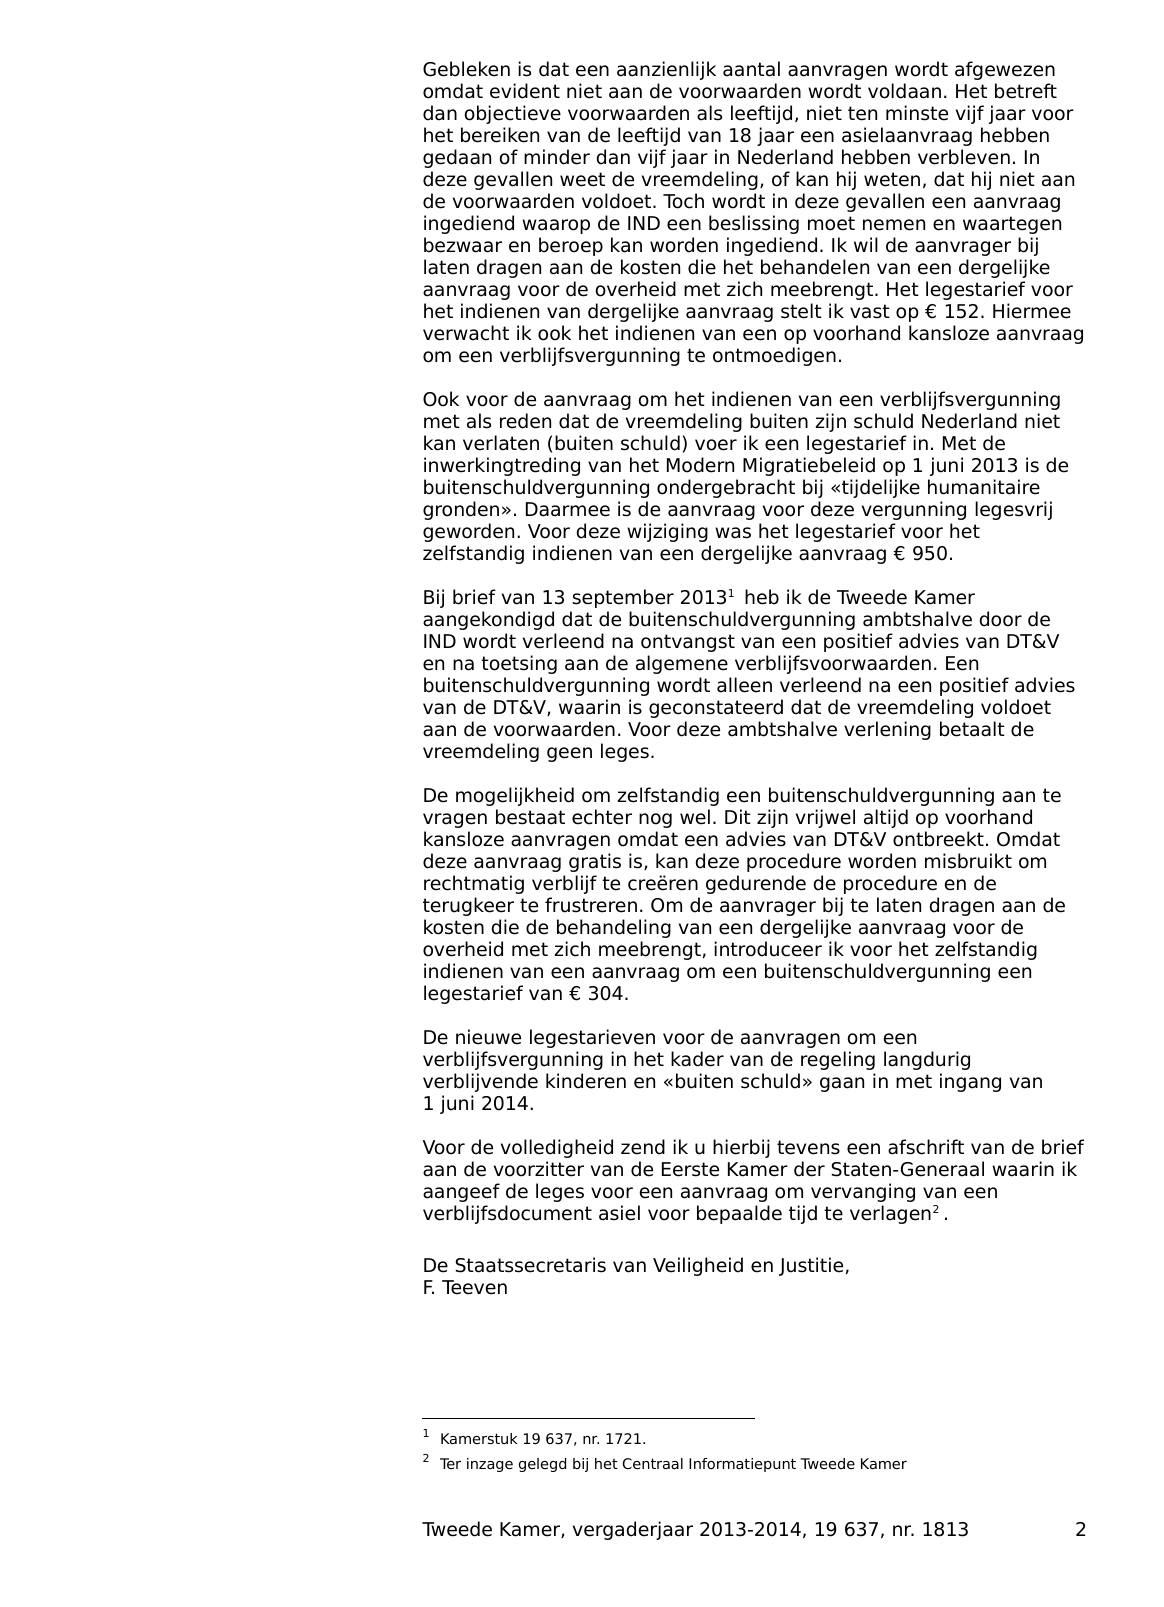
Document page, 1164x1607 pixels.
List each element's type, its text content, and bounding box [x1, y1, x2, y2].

text Gebleken is dat een aanzienlijk aantal aanvragen wordt afgewezen omdat evident niet aan de voorwaarden wordt voldaan. Het betreft dan objectieve voorwaarden als leeftijd, niet ten minste vijf jaar voor het bereiken van de leeftijd van 18 jaar een asielaanvraag hebben gedaan of minder dan vijf jaar in Nederland hebben verbleven. In deze gevallen weet de vreemdeling, of kan hij weten, dat hij niet aan de voorwaarden voldoet. Toch wordt in deze gevallen een aanvraag ingediend waarop de IND een beslissing moet nemen en waartegen bezwaar en beroep kan worden ingediend. Ik wil de aanvrager bij laten dragen aan de kosten die het behandelen van een dergelijke aanvraag voor de overheid met zich meebrengt. Het legestarief voor het indienen van dergelijke aanvraag stelt ik vast op € 152. Hiermee verwacht ik ook het indienen van een op voorhand kansloze aanvraag om een verblijfsvergunning te ontmoedigen. [422, 59, 1087, 367]
text Bij brief van 13 september 2013 heb ik de Tweede Kamer aangekondigd dat de buitenschuldvergunning ambtshalve door de IND wordt verleend na ontvangst van een positief advies van DT&V en na toetsing aan de algemene verblijfsvoorwaarden. Een buitenschuldvergunning wordt alleen verleend na een positief advies van de DT&V, waarin is geconstateerd dat de vreemdeling voldoet aan de voorwaarden. Voor deze ambtshalve verlening betaalt de vreemdeling geen leges. [422, 587, 1087, 763]
text De mogelijkheid om zelfstandig een buitenschuldvergunning aan te vragen bestaat echter nog wel. Dit zijn vrijwel altijd op voorhand kansloze aanvragen omdat een advies van DT&V ontbreekt. Omdat deze aanvraag gratis is, kan deze procedure worden misbruikt om rechtmatig verblijf te creëren gedurende de procedure en de terugkeer te frustreren. Om de aanvrager bij te laten dragen aan de kosten die de behandeling van een dergelijke aanvraag voor de overheid met zich meebrengt, introduceer ik voor het zelfstandig indienen van een aanvraag om een buitenschuldvergunning een legestarief van € 304. [422, 785, 1087, 1005]
text Voor de volledigheid zend ik u hierbij tevens een afschrift van de brief aan de voorzitter van de Eerste Kamer der Staten-Generaal waarin ik aangeef de leges voor een aanvraag om vervanging van een verblijfsdocument asiel voor bepaalde tijd te verlagen. [422, 1137, 1087, 1225]
text Kamerstuk 19 637, nr. 1721. [422, 1427, 1087, 1449]
text Ook voor de aanvraag om het indienen van een verblijfsvergunning met als reden dat de vreemdeling buiten zijn schuld Nederland niet kan verlaten (buiten schuld) voer ik een legestarief in. Met de inwerkingtreding van het Modern Migratiebeleid op 1 juni 2013 is de buitenschuldvergunning ondergebracht bij «tijdelijke humanitaire gronden». Daarmee is de aanvraag voor deze vergunning legesvrij geworden. Voor deze wijziging was het legestarief voor het zelfstandig indienen van een dergelijke aanvraag € 950. [422, 389, 1087, 565]
text De nieuwe legestarieven voor de aanvragen om een verblijfsvergunning in het kader van de regeling langdurig verblijvende kinderen en «buiten schuld» gaan in met ingang van 1 juni 2014. [422, 1027, 1087, 1115]
text De Staatssecretaris van Veiligheid en Justitie, F. Teeven [422, 1255, 1087, 1299]
text Ter inzage gelegd bij het Centraal Informatiepunt Tweede Kamer [422, 1452, 1087, 1474]
